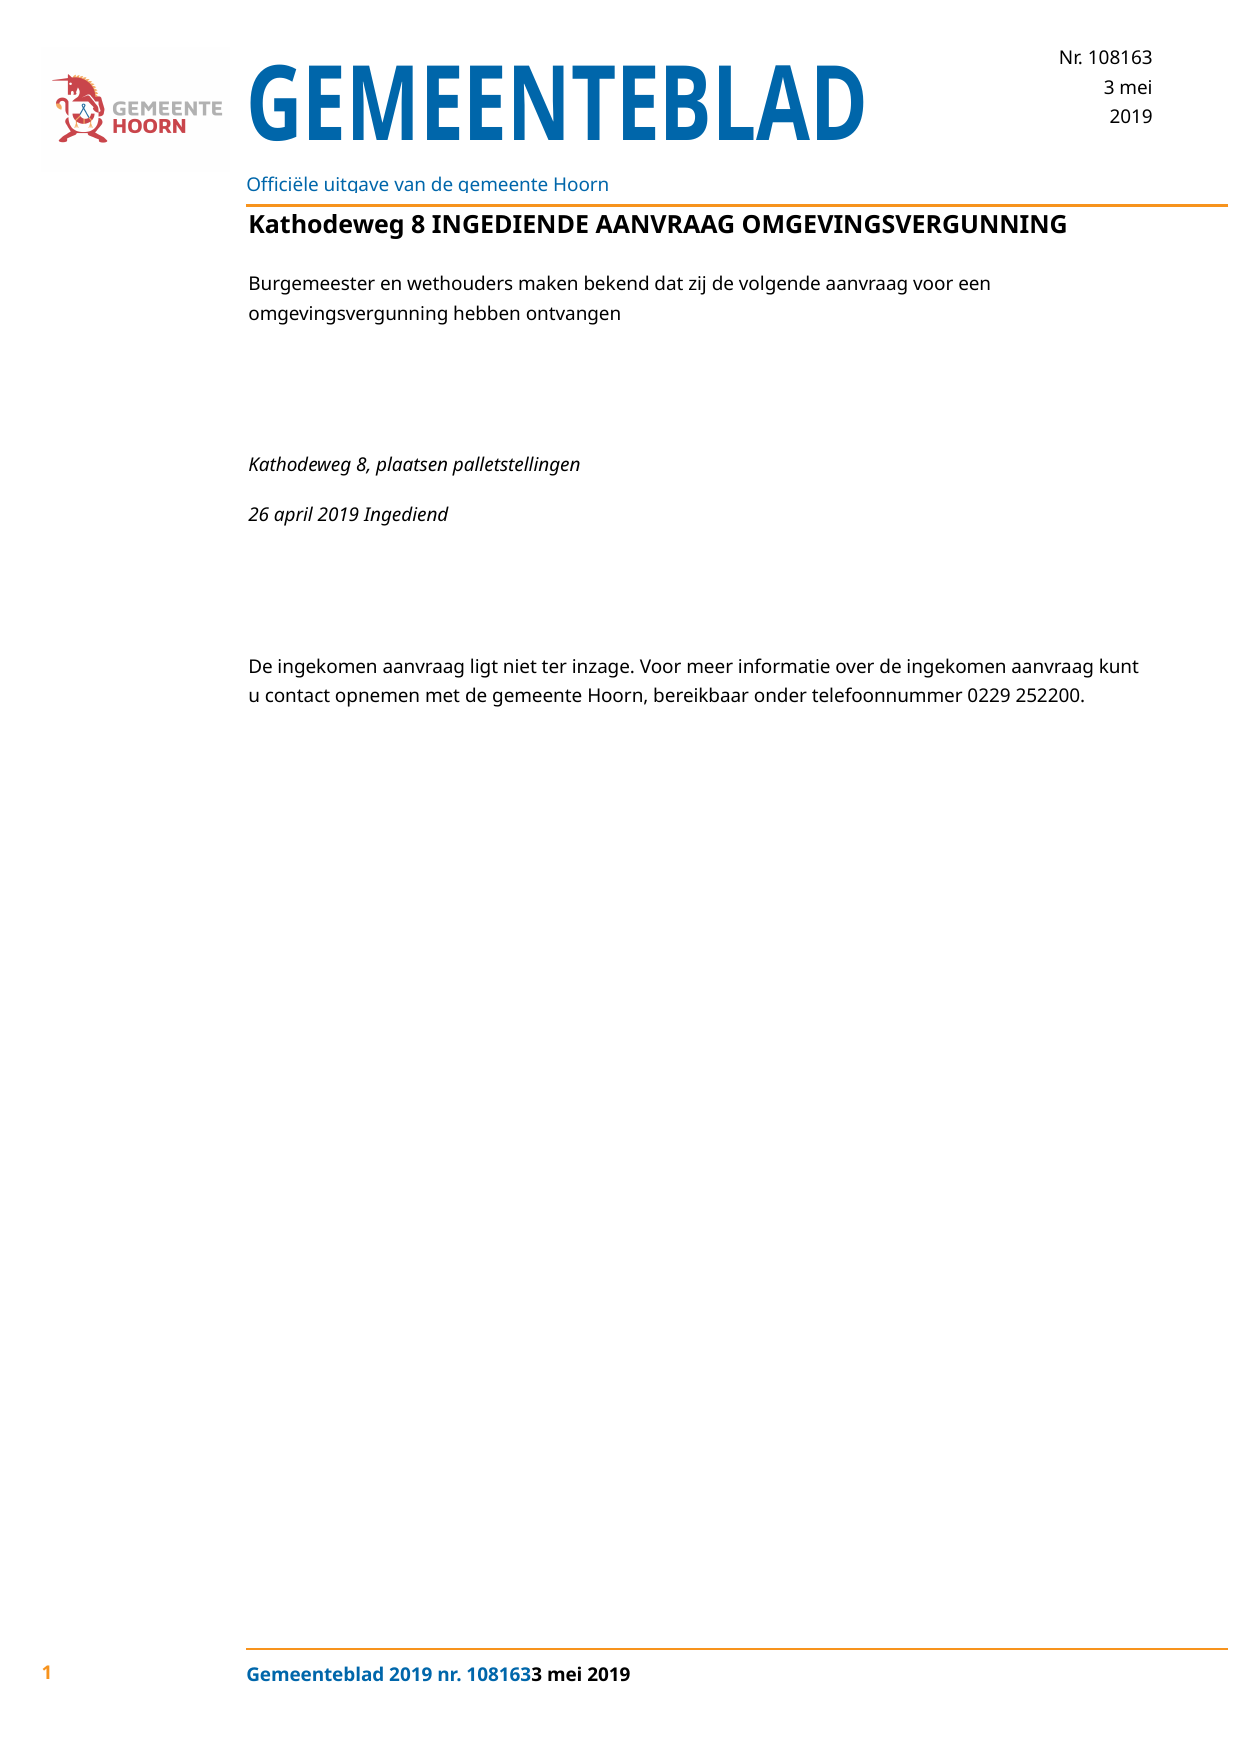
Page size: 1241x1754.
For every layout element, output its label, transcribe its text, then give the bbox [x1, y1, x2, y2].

picture [41, 47, 231, 172]
text 26 april 2019 Ingediend [248, 502, 1152, 527]
text Kathodeweg 8, plaatsen palletstellingen [248, 451, 1152, 477]
text Burgemeester en wethouders maken bekend dat zij de volgende aanvraag voor een omgevingsvergunning hebben ontvangen [248, 270, 1152, 326]
text De ingekomen aanvraag ligt niet ter inzage. Voor meer informatie over de ingekomen aanvraag kunt u contact opnemen met de gemeente Hoorn, bereikbaar onder telefoonnummer 0229 252200. [248, 653, 1152, 708]
text Kathodeweg 8 INGEDIENDE AANVRAAG OMGEVINGSVERGUNNING [248, 207, 1152, 241]
